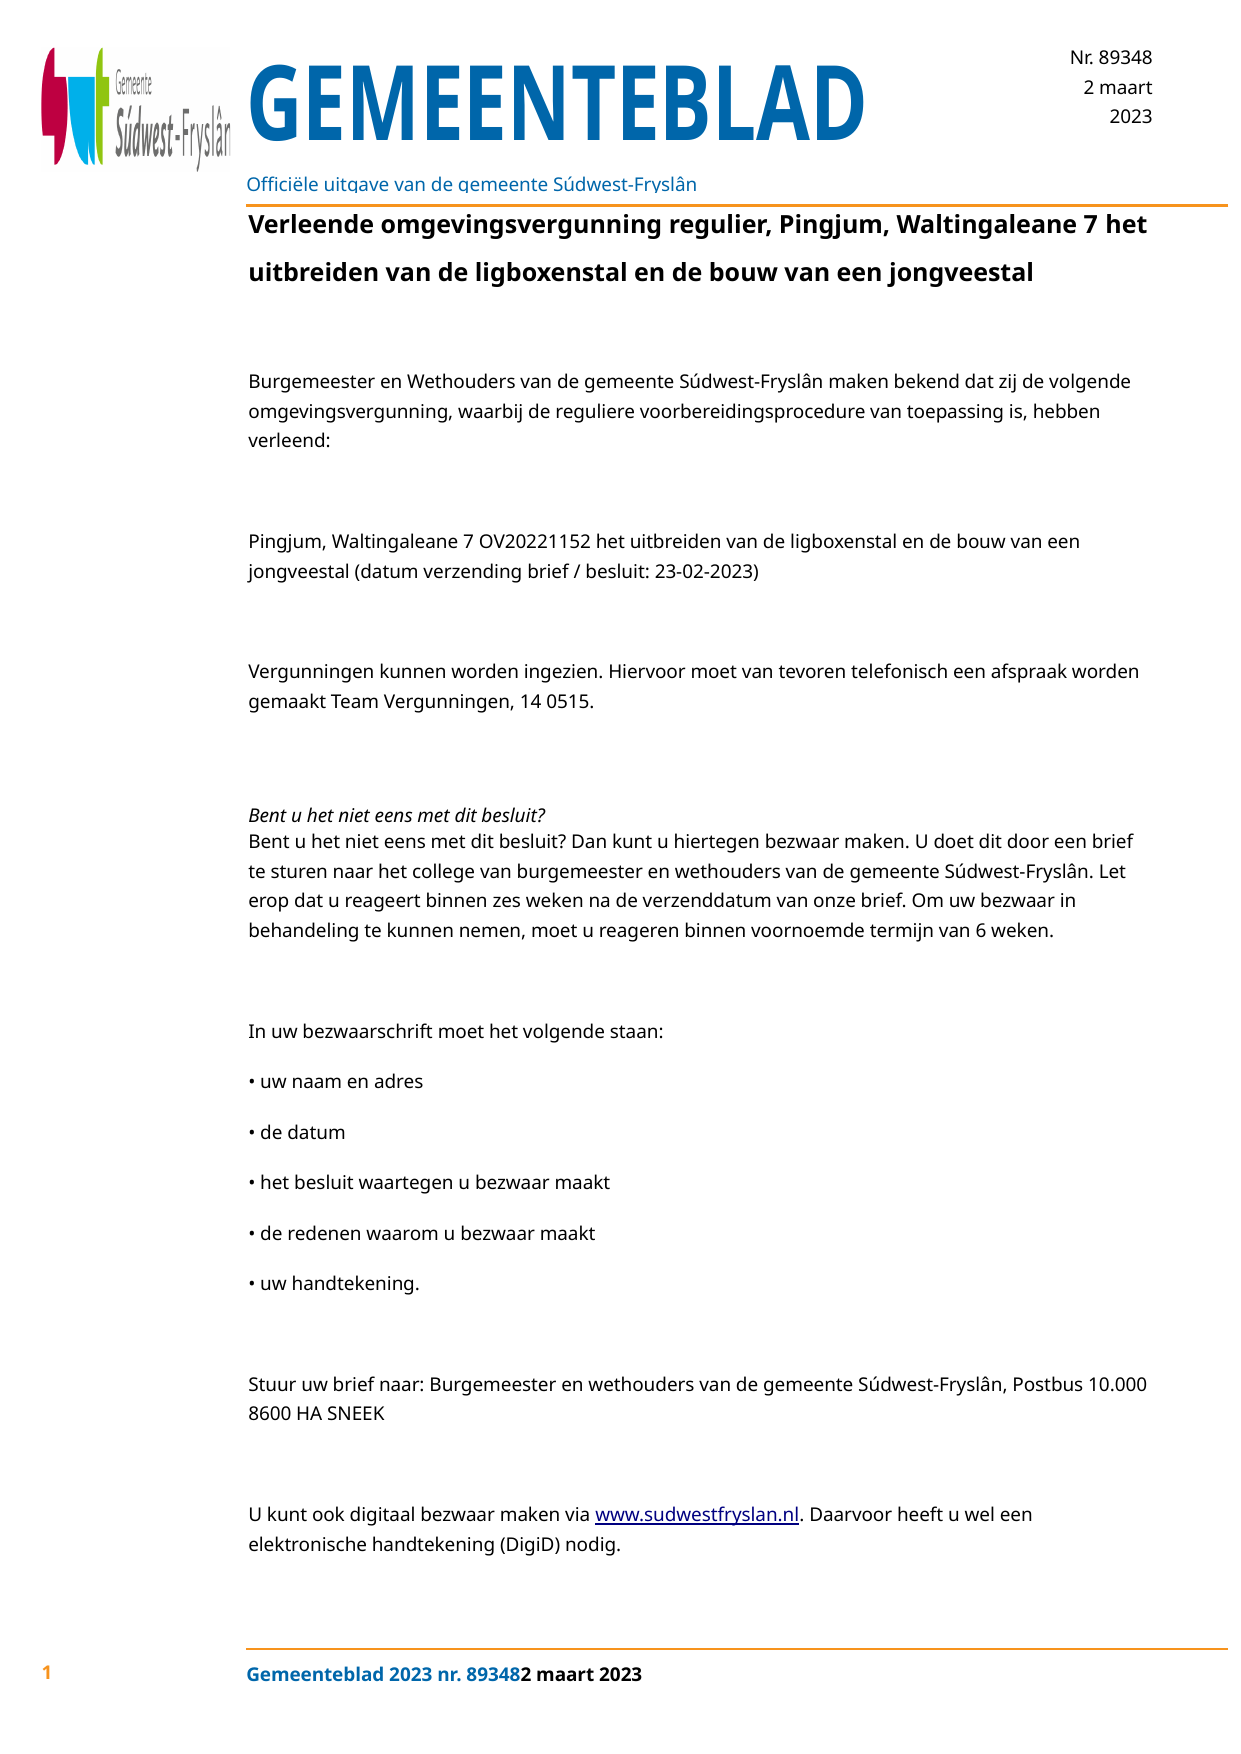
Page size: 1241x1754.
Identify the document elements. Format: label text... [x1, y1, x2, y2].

text • uw handtekening. [248, 1270, 1152, 1296]
text In uw bezwaarschrift moet het volgende staan: [248, 1018, 1152, 1044]
text • uw naam en adres [248, 1068, 1152, 1094]
text Pingjum, Waltingaleane 7 OV20221152 het uitbreiden van de ligboxenstal en de bouw van een jongveestal (datum verzending brief / besluit: 23-02-2023) [248, 528, 1152, 584]
text • de datum [248, 1119, 1152, 1144]
text • het besluit waartegen u bezwaar maakt [248, 1169, 1152, 1195]
text U kunt ook digitaal bezwaar maken via www.sudwestfryslan.nl. Daarvoor heeft u wel een elektronische handtekening (DigiD) nodig. [248, 1501, 1152, 1557]
text Bent u het niet eens met dit besluit? Dan kunt u hiertegen bezwaar maken. U doet dit door een brief te sturen naar het college van burgemeester en wethouders van de gemeente Súdwest-Fryslân. Let erop dat u reageert binnen zes weken na de verzenddatum van onze brief. Om uw bezwaar in behandeling te kunnen nemen, moet u reageren binnen voornoemde termijn van 6 weken. [248, 828, 1152, 943]
picture [41, 47, 231, 172]
text • de redenen waarom u bezwaar maakt [248, 1220, 1152, 1245]
text Verleende omgevingsvergunning regulier, Pingjum, Waltingaleane 7 het uitbreiden van de ligboxenstal en de bouw van een jongveestal [248, 207, 1152, 288]
text Bent u het niet eens met dit besluit? [248, 803, 1152, 828]
text Stuur uw brief naar: Burgemeester en wethouders van de gemeente Súdwest-Fryslân, Postbus 10.000 8600 HA SNEEK [248, 1371, 1152, 1426]
text Vergunningen kunnen worden ingezien. Hiervoor moet van tevoren telefonisch een afspraak worden gemaakt Team Vergunningen, 14 0515. [248, 659, 1152, 714]
text Burgemeester en Wethouders van de gemeente Súdwest-Fryslân maken bekend dat zij de volgende omgevingsvergunning, waarbij de reguliere voorbereidingsprocedure van toepassing is, hebben verleend: [248, 368, 1152, 453]
